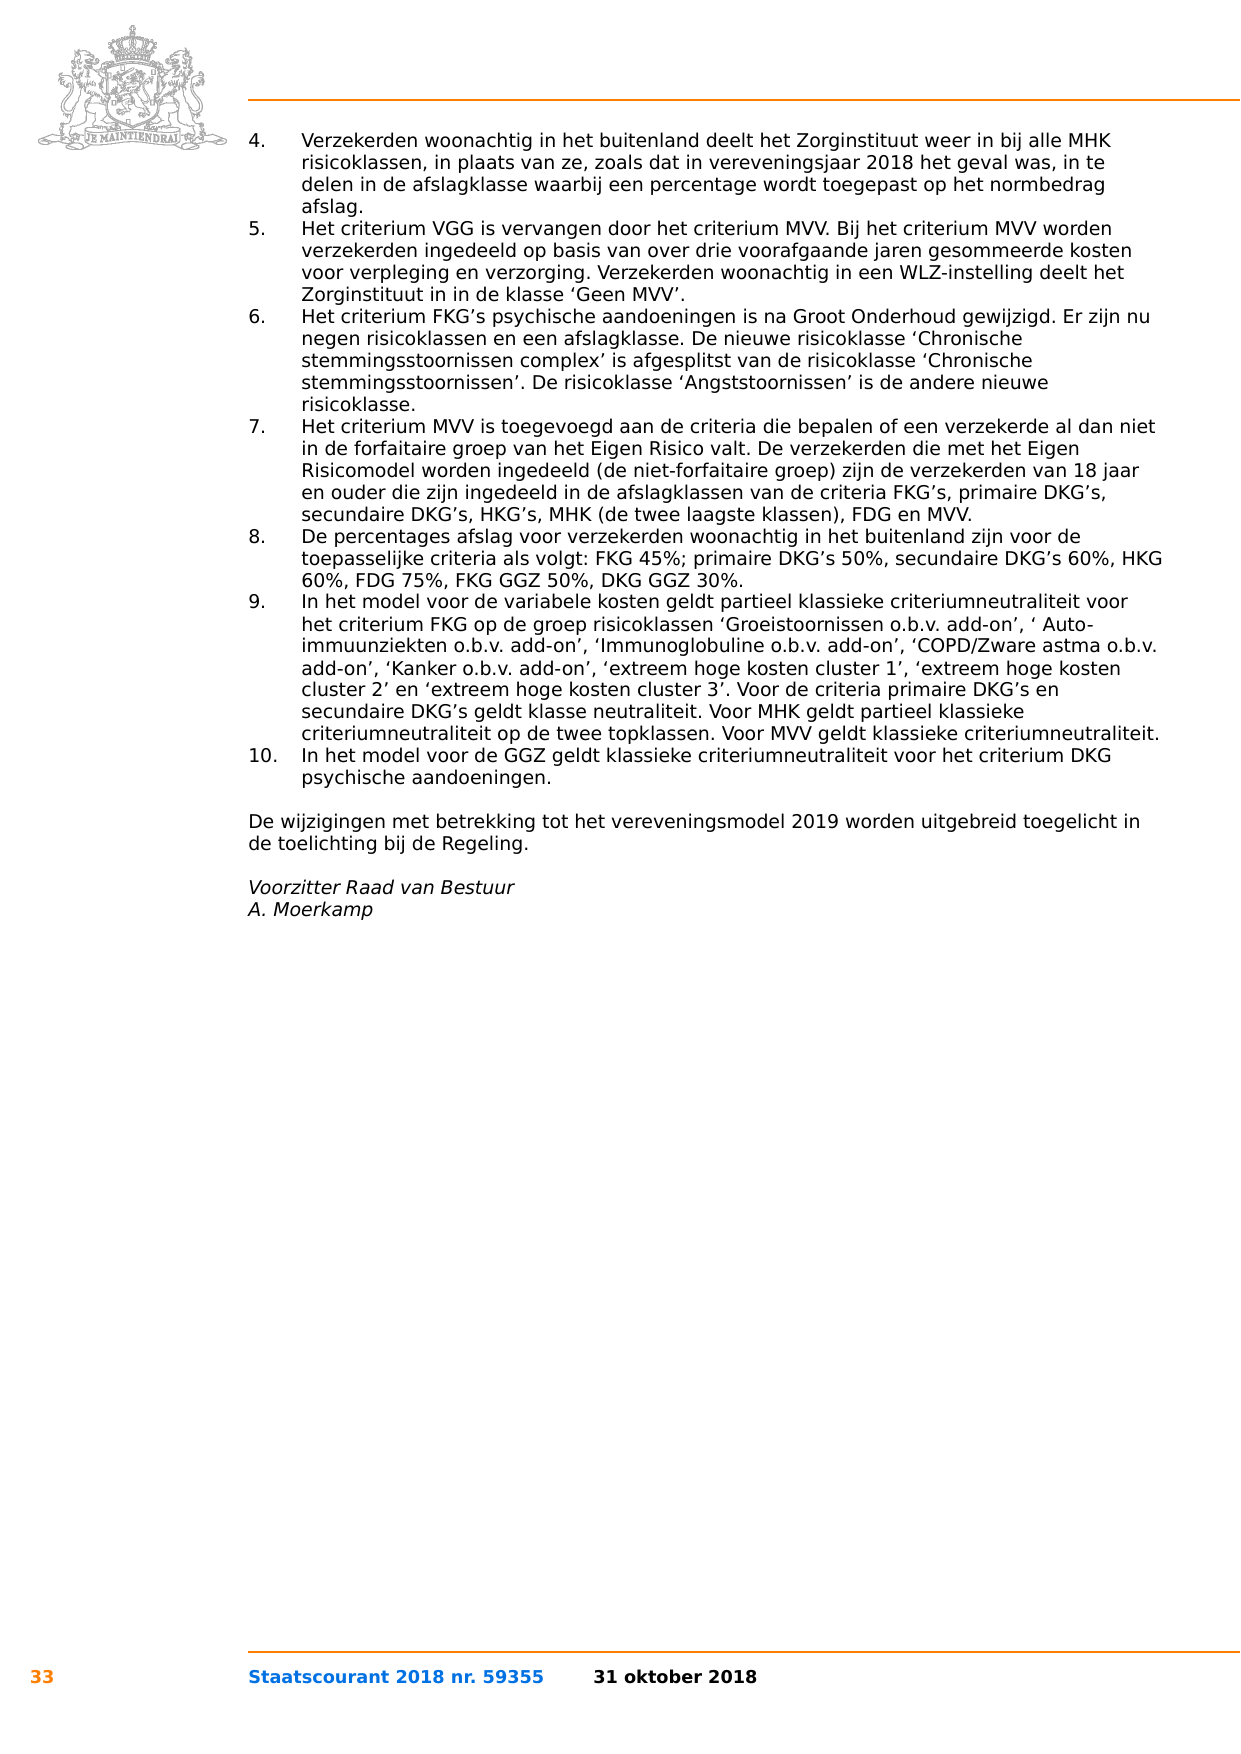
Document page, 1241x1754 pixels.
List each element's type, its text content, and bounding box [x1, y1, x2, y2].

text 8. De percentages afslag voor verzekerden woonachtig in het buitenland zijn voor de toepasselijke criteria als volgt: FKG 45%; primaire DKG’s 50%, secundaire DKG’s 60%, HKG 60%, FDG 75%, FKG GGZ 50%, DKG GGZ 30%. [248, 526, 1163, 591]
text 10. In het model voor de GGZ geldt klassieke criteriumneutraliteit voor het criterium DKG psychische aandoeningen. [248, 745, 1163, 789]
text 5. Het criterium VGG is vervangen door het criterium MVV. Bij het criterium MVV worden verzekerden ingedeeld op basis van over drie voorafgaande jaren gesommeerde kosten voor verpleging en verzorging. Verzekerden woonachtig in een WLZ-instelling deelt het Zorginstituut in in de klasse ‘Geen MVV’. [248, 218, 1163, 306]
text 4. Verzekerden woonachtig in het buitenland deelt het Zorginstituut weer in bij alle MHK risicoklassen, in plaats van ze, zoals dat in vereveningsjaar 2018 het geval was, in te delen in de afslagklasse waarbij een percentage wordt toegepast op het normbedrag afslag. [248, 130, 1163, 218]
text Voorzitter Raad van Bestuur A. Moerkamp [248, 877, 1163, 921]
text De wijzigingen met betrekking tot het vereveningsmodel 2019 worden uitgebreid toegelicht in de toelichting bij de Regeling. [248, 811, 1163, 855]
text 7. Het criterium MVV is toegevoegd aan de criteria die bepalen of een verzekerde al dan niet in de forfaitaire groep van het Eigen Risico valt. De verzekerden die met het Eigen Risicomodel worden ingedeeld (de niet-forfaitaire groep) zijn de verzekerden van 18 jaar en ouder die zijn ingedeeld in de afslagklassen van de criteria FKG’s, primaire DKG’s, secundaire DKG’s, HKG’s, MHK (de twee laagste klassen), FDG en MVV. [248, 416, 1163, 526]
text 9. In het model voor de variabele kosten geldt partieel klassieke criteriumneutraliteit voor het criterium FKG op de groep risicoklassen ‘Groeistoornissen o.b.v. add-on’, ‘ Auto-immuunziekten o.b.v. add-on’, ‘Immunoglobuline o.b.v. add-on’, ‘COPD/Zware astma o.b.v. add-on’, ‘Kanker o.b.v. add-on’, ‘extreem hoge kosten cluster 1’, ‘extreem hoge kosten cluster 2’ en ‘extreem hoge kosten cluster 3’. Voor de criteria primaire DKG’s en secundaire DKG’s geldt klasse neutraliteit. Voor MHK geldt partieel klassieke criteriumneutraliteit op de twee topklassen. Voor MVV geldt klassieke criteriumneutraliteit. [248, 591, 1163, 745]
text 6. Het criterium FKG’s psychische aandoeningen is na Groot Onderhoud gewijzigd. Er zijn nu negen risicoklassen en een afslagklasse. De nieuwe risicoklasse ‘Chronische stemmingsstoornissen complex’ is afgesplitst van de risicoklasse ‘Chronische stemmingsstoornissen’. De risicoklasse ‘Angststoornissen’ is de andere nieuwe risicoklasse. [248, 306, 1163, 416]
picture [38, 25, 227, 150]
